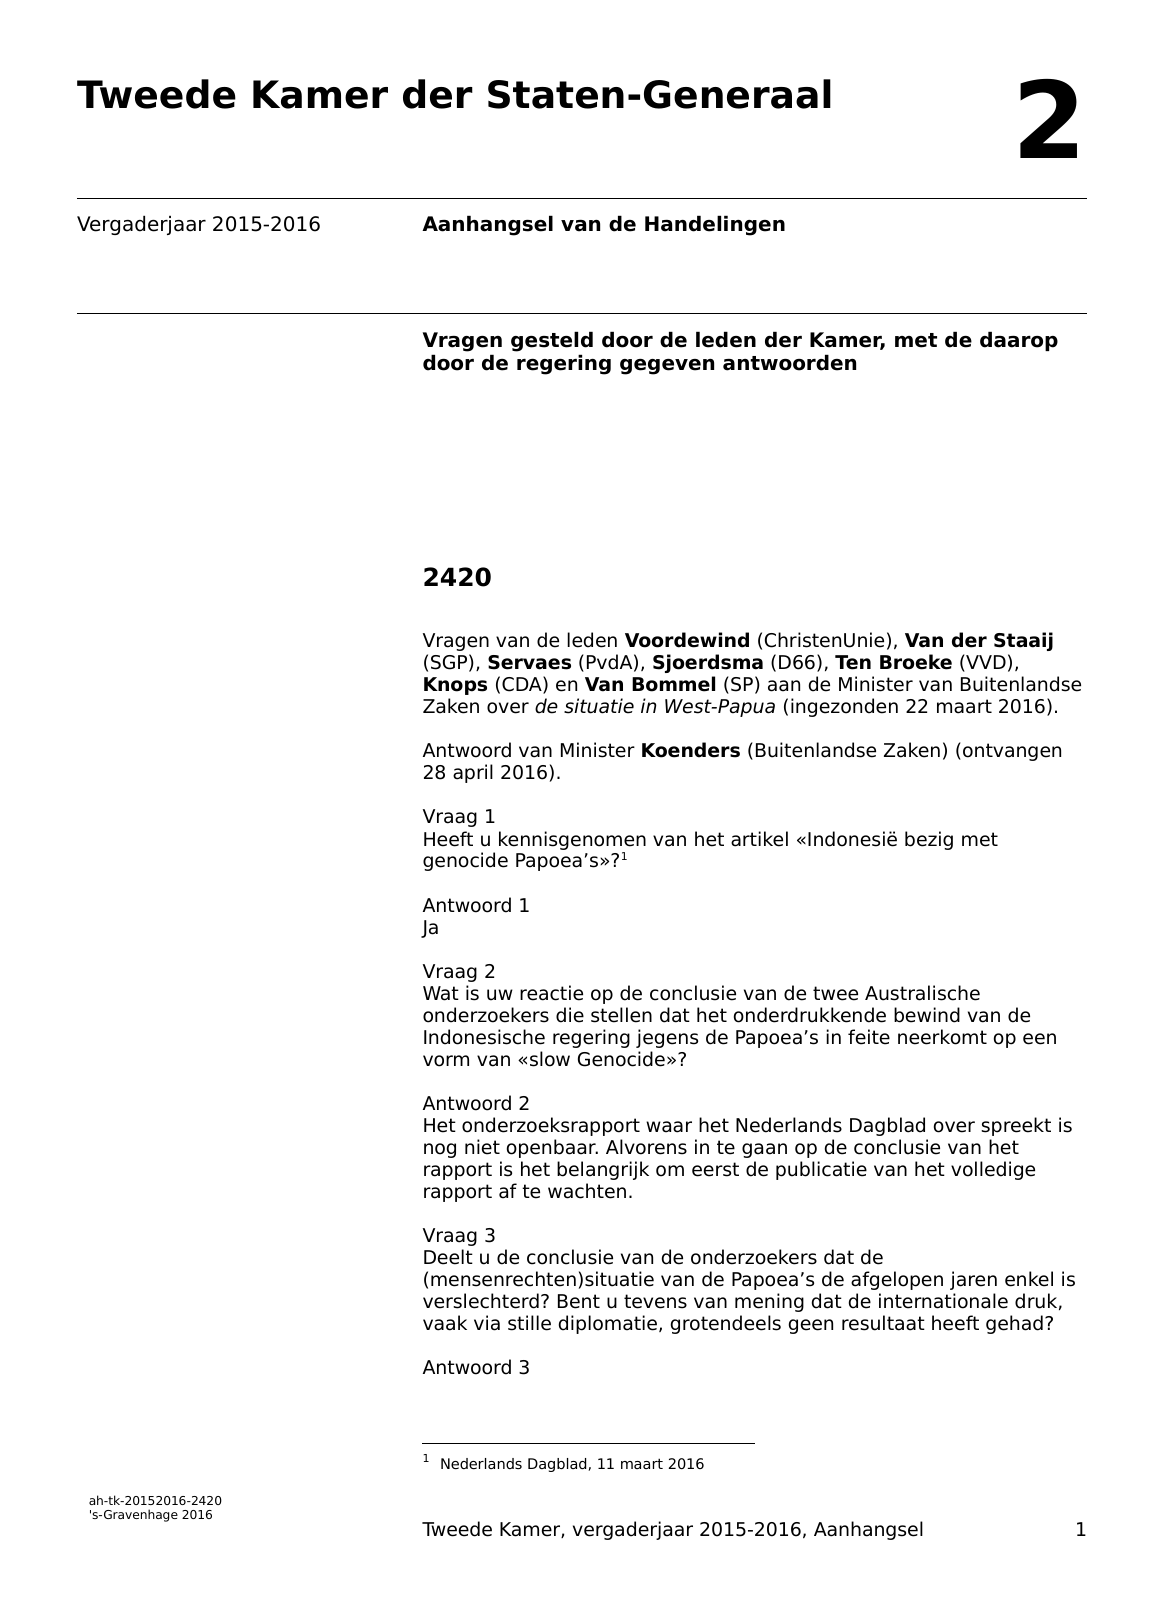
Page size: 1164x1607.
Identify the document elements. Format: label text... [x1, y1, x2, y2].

text Vraag 2 [422, 961, 1087, 983]
table_cell [77, 314, 422, 375]
text Antwoord van Minister Koenders (Buitenlandse Zaken) (ontvangen 28 april 2016). [422, 740, 1087, 784]
text Antwoord 1 [422, 894, 1087, 917]
text Antwoord 3 [422, 1357, 1087, 1379]
text Vragen van de leden Voordewind (ChristenUnie), Van der Staaij (SGP), Servaes (PvdA), Sjoerdsma (D66), Ten Broeke (VVD), Knops (CDA) en Van Bommel (SP) aan de Minister van Buitenlandse Zaken over de situatie in West-Papua (ingezonden 22 maart 2016). [422, 630, 1087, 718]
text Heeft u kennisgenomen van het artikel «Indonesië bezig met genocide Papoea’s»? [422, 828, 1087, 872]
text Het onderzoeksrapport waar het Nederlands Dagblad over spreekt is nog niet openbaar. Alvorens in te gaan op de conclusie van het rapport is het belangrijk om eerst de publicatie van het volledige rapport af te wachten. [422, 1115, 1087, 1203]
text Wat is uw reactie op de conclusie van de twee Australische onderzoekers die stellen dat het onderdrukkende bewind van de Indonesische regering jegens de Papoea’s in feite neerkomt op een vorm van «slow Genocide»? [422, 983, 1087, 1071]
text ah-tk-20152016-2420 [88, 1494, 323, 1508]
text Antwoord 2 [422, 1093, 1087, 1115]
table_cell Vragen gesteld door de leden der Kamer, met de daarop door de regering gegeven antwoorden [422, 314, 1087, 375]
text Vraag 1 [422, 806, 1087, 828]
table_cell Aanhangsel van de Handelingen [422, 199, 1087, 313]
table_cell Vergaderjaar 2015-2016 [77, 199, 422, 313]
text 2420 [422, 563, 1087, 592]
text Ja [422, 917, 1087, 938]
text Vraag 3 [422, 1225, 1087, 1247]
table_header 2 [886, 59, 1087, 198]
text Deelt u de conclusie van de onderzoekers dat de (mensenrechten)situatie van de Papoea’s de afgelopen jaren enkel is verslechterd? Bent u tevens van mening dat de internationale druk, vaak via stille diplomatie, grotendeels geen resultaat heeft gehad? [422, 1247, 1087, 1335]
text Nederlands Dagblad, 11 maart 2016 [422, 1452, 1087, 1474]
text 's-Gravenhage 2016 [88, 1508, 323, 1522]
table_header Tweede Kamer der Staten-Generaal [77, 59, 886, 198]
